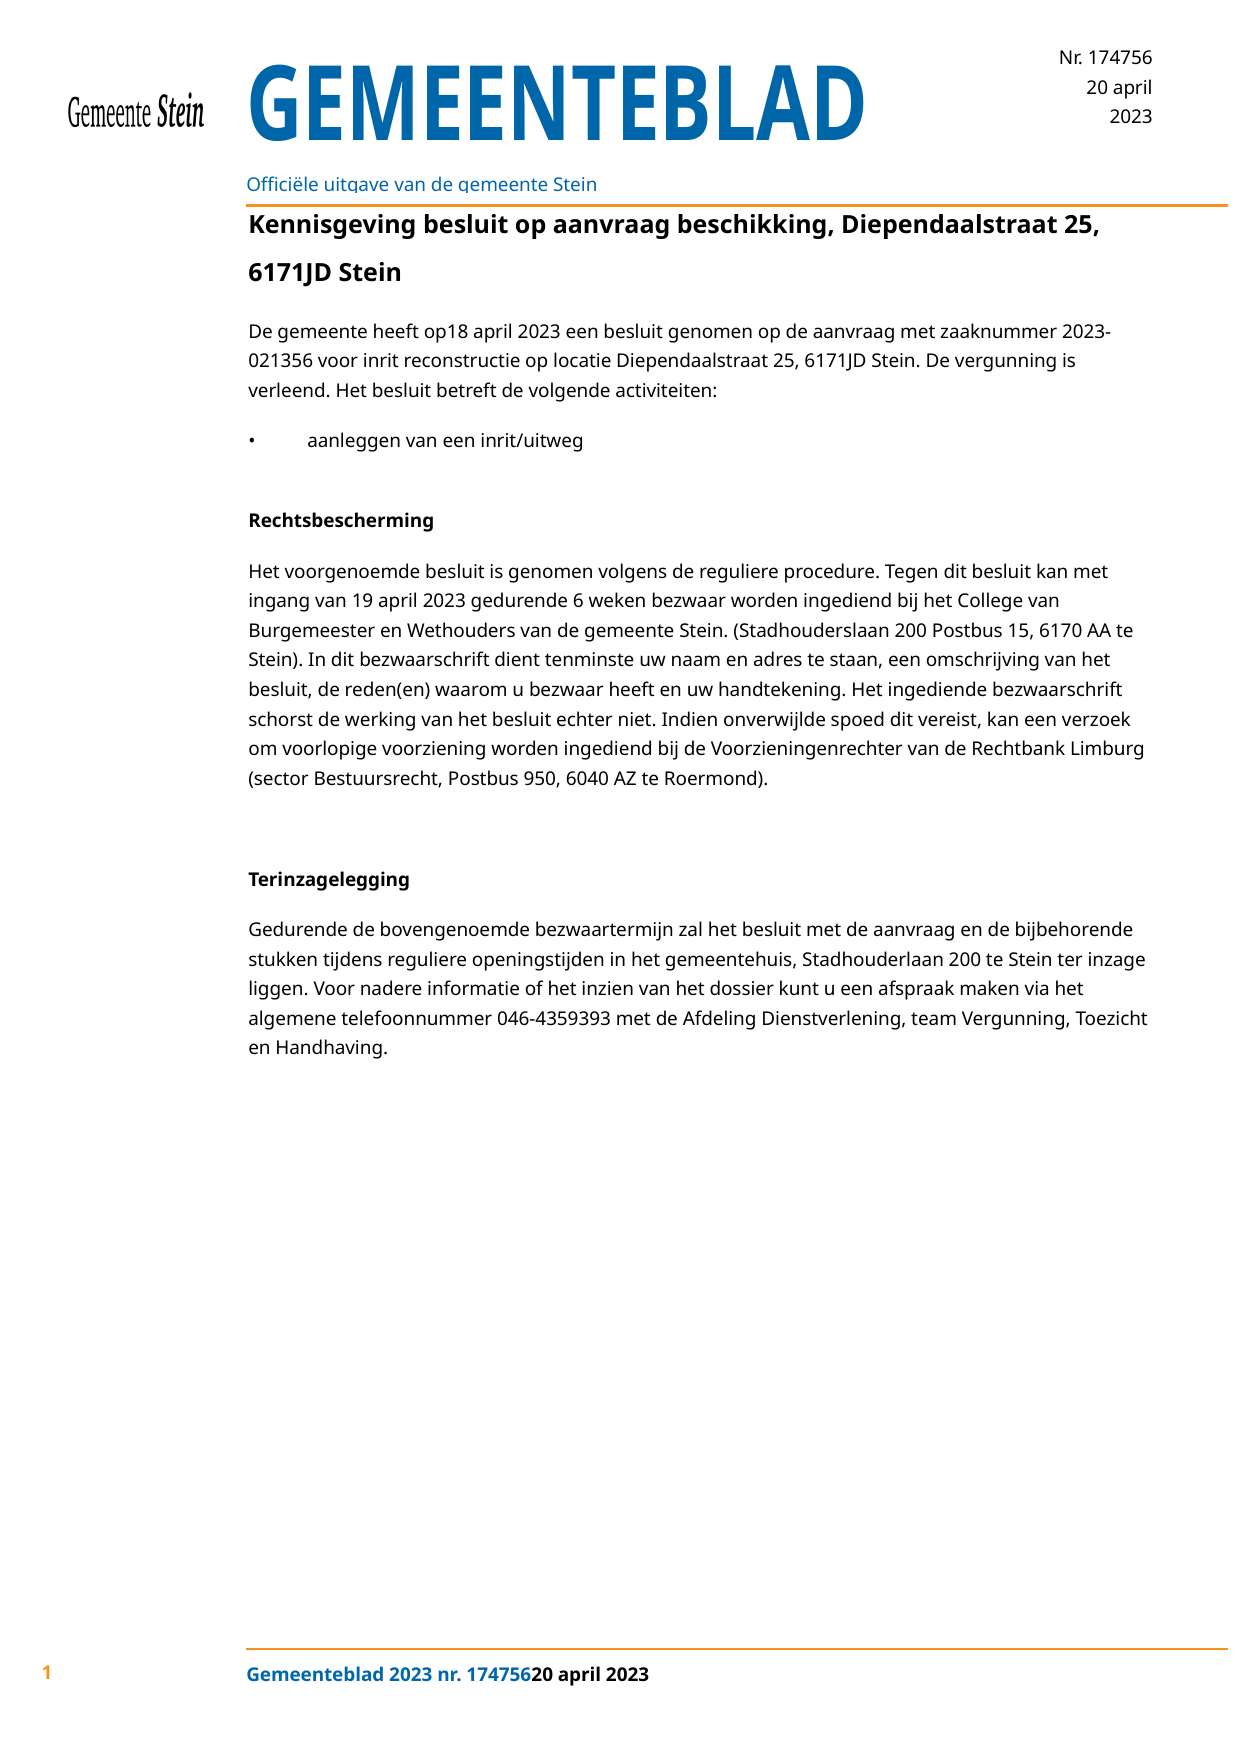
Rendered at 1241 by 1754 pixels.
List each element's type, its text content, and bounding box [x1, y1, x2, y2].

picture [41, 47, 231, 172]
text Terinzagelegging [248, 866, 1152, 892]
text De gemeente heeft op18 april 2023 een besluit genomen op de aanvraag met zaaknummer 2023-021356 voor inrit reconstructie op locatie Diependaalstraat 25, 6171JD Stein. De vergunning is verleend. Het besluit betreft de volgende activiteiten: [248, 318, 1152, 403]
text Kennisgeving besluit op aanvraag beschikking, Diependaalstraat 25, 6171JD Stein [248, 207, 1152, 288]
list aanleggen van een inrit/uitweg [248, 427, 1152, 453]
text Rechtsbescherming [248, 507, 1152, 533]
text Het voorgenoemde besluit is genomen volgens de reguliere procedure. Tegen dit besluit kan met ingang van 19 april 2023 gedurende 6 weken bezwaar worden ingediend bij het College van Burgemeester en Wethouders van de gemeente Stein. (Stadhouderslaan 200 Postbus 15, 6170 AA te Stein). In dit bezwaarschrift dient tenminste uw naam en adres te staan, een omschrijving van het besluit, de reden(en) waarom u bezwaar heeft en uw handtekening. Het ingediende bezwaarschrift schorst de werking van het besluit echter niet. Indien onverwijlde spoed dit vereist, kan een verzoek om voorlopige voorziening worden ingediend bij de Voorzieningenrechter van de Rechtbank Limburg (sector Bestuursrecht, Postbus 950, 6040 AZ te Roermond). [248, 558, 1152, 791]
text Gedurende de bovengenoemde bezwaartermijn zal het besluit met de aanvraag en de bijbehorende stukken tijdens reguliere openingstijden in het gemeentehuis, Stadhouderlaan 200 te Stein ter inzage liggen. Voor nadere informatie of het inzien van het dossier kunt u een afspraak maken via het algemene telefoonnummer 046-4359393 met de Afdeling Dienstverlening, team Vergunning, Toezicht en Handhaving. [248, 916, 1152, 1060]
